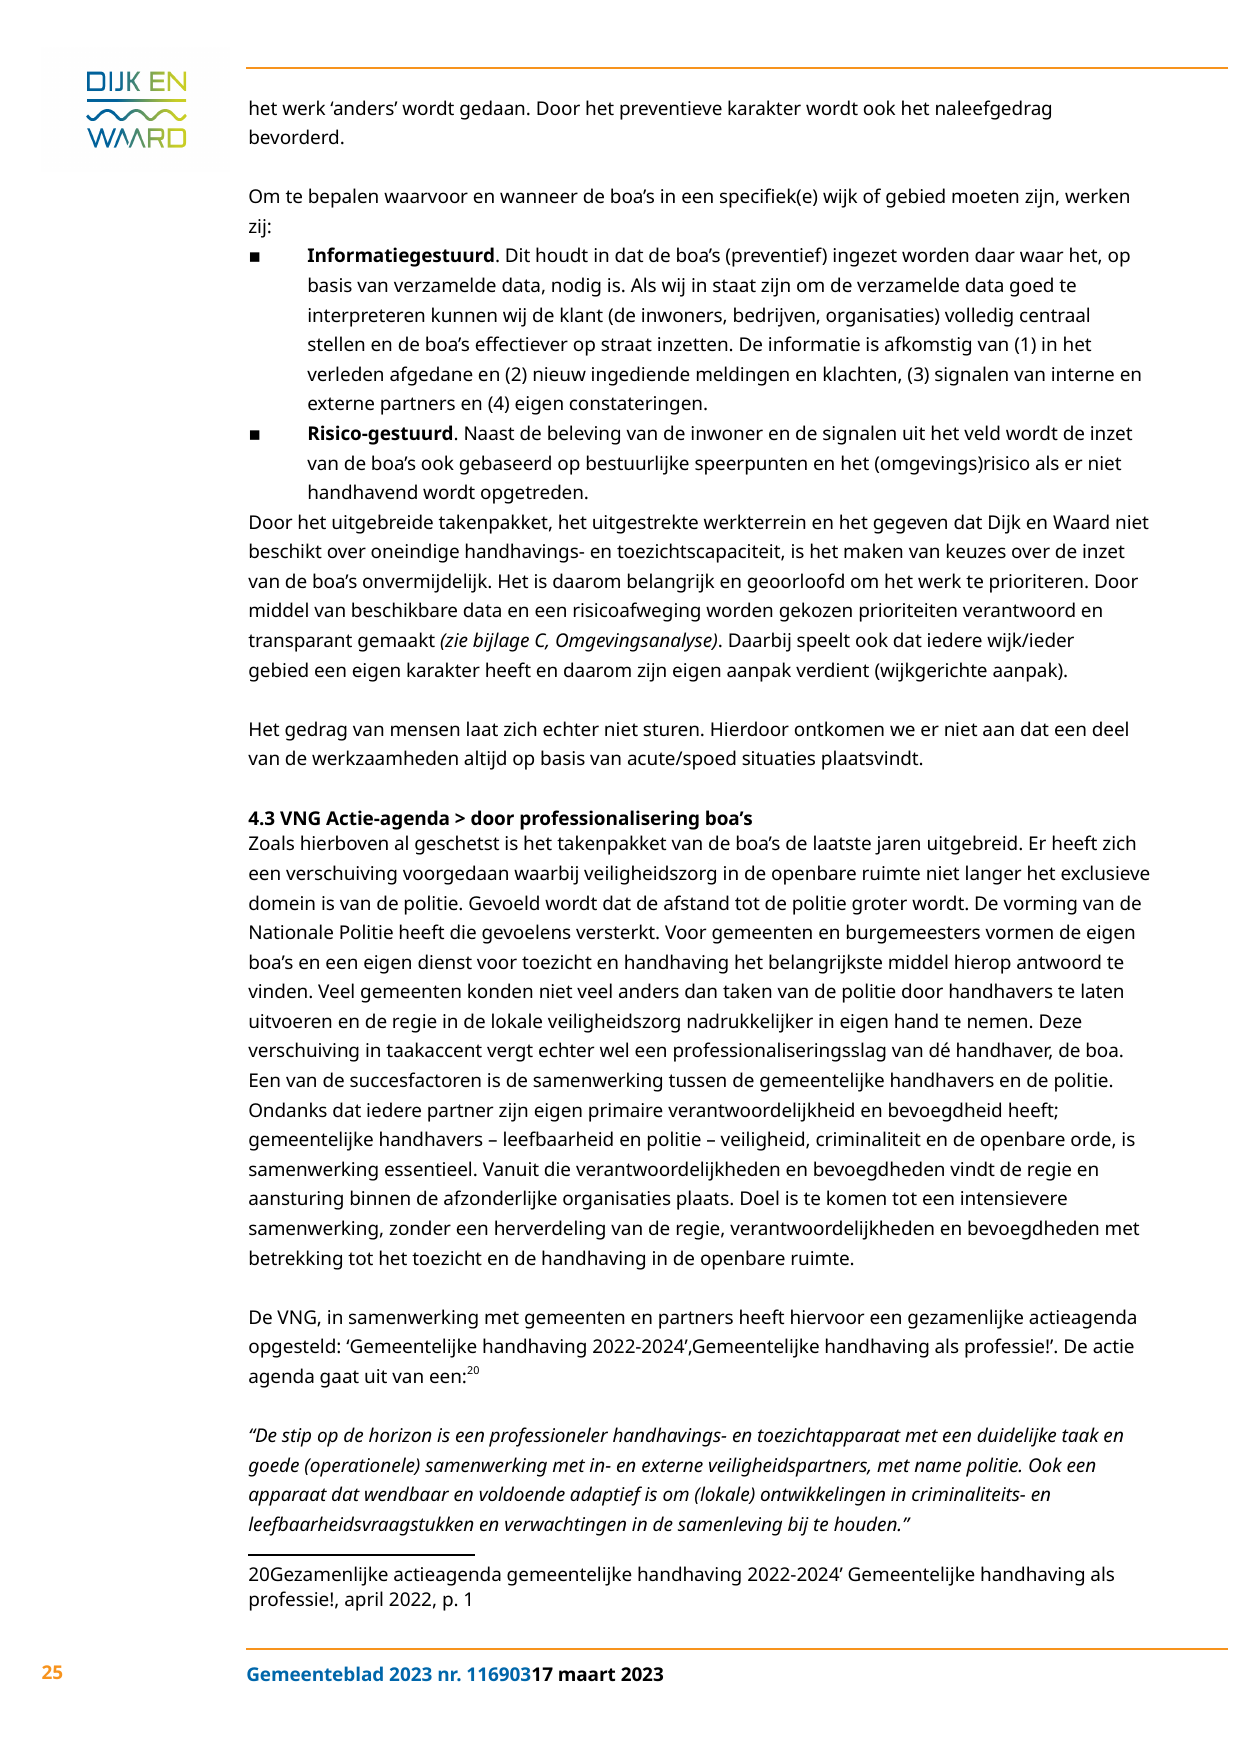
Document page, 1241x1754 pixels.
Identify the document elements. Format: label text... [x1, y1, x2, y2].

list Informatiegestuurd. Dit houdt in dat de boa’s (preventief) ingezet worden daar waar het, op basis van verzamelde data, nodig is. Als wij in staat zijn om de verzamelde data goed te interpreteren kunnen wij de klant (de inwoners, bedrijven, organisaties) volledig centraal stellen en de boa’s effectiever op straat inzetten. De informatie is afkomstig van (1) in het verleden afgedane en (2) nieuw ingediende meldingen en klachten, (3) signalen van interne en externe partners en (4) eigen constateringen. [248, 243, 1152, 416]
text gebied een eigen karakter heeft en daarom zijn eigen aanpak verdient (wijkgerichte aanpak). [248, 657, 1152, 683]
text Zoals hierboven al geschetst is het takenpakket van de boa’s de laatste jaren uitgebreid. Er heeft zich een verschuiving voorgedaan waarbij veiligheidszorg in de openbare ruimte niet langer het exclusieve domein is van de politie. Gevoeld wordt dat de afstand tot de politie groter wordt. De vorming van de Nationale Politie heeft die gevoelens versterkt. Voor gemeenten en burgemeesters vormen de eigen boa’s en een eigen dienst voor toezicht en handhaving het belangrijkste middel hierop antwoord te vinden. Veel gemeenten konden niet veel anders dan taken van de politie door handhavers te laten uitvoeren en de regie in de lokale veiligheidszorg nadrukkelijker in eigen hand te nemen. Deze verschuiving in taakaccent vergt echter wel een professionaliseringsslag van dé handhaver, de boa. Een van de succesfactoren is de samenwerking tussen de gemeentelijke handhavers en de politie. Ondanks dat iedere partner zijn eigen primaire verantwoordelijkheid en bevoegdheid heeft; gemeentelijke handhavers – leefbaarheid en politie – veiligheid, criminaliteit en de openbare orde, is samenwerking essentieel. Vanuit die verantwoordelijkheden en bevoegdheden vindt de regie en aansturing binnen de afzonderlijke organisaties plaats. Doel is te komen tot een intensievere samenwerking, zonder een herverdeling van de regie, verantwoordelijkheden en bevoegdheden met betrekking tot het toezicht en de handhaving in de openbare ruimte. [248, 831, 1152, 1270]
text Door het uitgebreide takenpakket, het uitgestrekte werkterrein en het gegeven dat Dijk en Waard niet beschikt over oneindige handhavings- en toezichtscapaciteit, is het maken van keuzes over de inzet van de boa’s onvermijdelijk. Het is daarom belangrijk en geoorloofd om het werk te prioriteren. Door middel van beschikbare data en een risicoafweging worden gekozen prioriteiten verantwoord en transparant gemaakt (zie bijlage C, Omgevingsanalyse). Daarbij speelt ook dat iedere wijk/ieder [248, 509, 1152, 653]
text Het gedrag van mensen laat zich echter niet sturen. Hierdoor ontkomen we er niet aan dat een deel van de werkzaamheden altijd op basis van acute/spoed situaties plaatsvindt. [248, 716, 1152, 771]
text Gezamenlijke actieagenda gemeentelijke handhaving 2022-2024’ Gemeentelijke handhaving als professie!, april 2022, p. 1 [248, 1561, 1152, 1612]
text het werk ‘anders’ wordt gedaan. Door het preventieve karakter wordt ook het naleefgedrag bevorderd. [248, 95, 1152, 150]
table_header “De stip op de horizon is een professioneler handhavings- en toezichtapparaat met een duidelijke taak en goede (operationele) samenwerking met in- en externe veiligheidspartners, met name politie. Ook een apparaat dat wendbaar en voldoende adaptief is om (lokale) ontwikkelingen in criminaliteits- en leefbaarheidsvraagstukken en verwachtingen in de samenleving bij te houden.” [248, 1422, 1152, 1537]
picture [41, 47, 231, 172]
text 4.3 VNG Actie-agenda > door professionalisering boa’s [248, 805, 1152, 831]
text Om te bepalen waarvoor en wanneer de boa’s in een specifiek(e) wijk of gebied moeten zijn, werken zij: [248, 183, 1152, 239]
text De VNG, in samenwerking met gemeenten en partners heeft hiervoor een gezamenlijke actieagenda opgesteld: ‘Gemeentelijke handhaving 2022-2024’,Gemeentelijke handhaving als professie!’. De actie agenda gaat uit van een: [248, 1304, 1152, 1389]
list Risico-gestuurd. Naast de beleving van de inwoner en de signalen uit het veld wordt de inzet van de boa’s ook gebaseerd op bestuurlijke speerpunten en het (omgevings)risico als er niet handhavend wordt opgetreden. [248, 420, 1152, 505]
